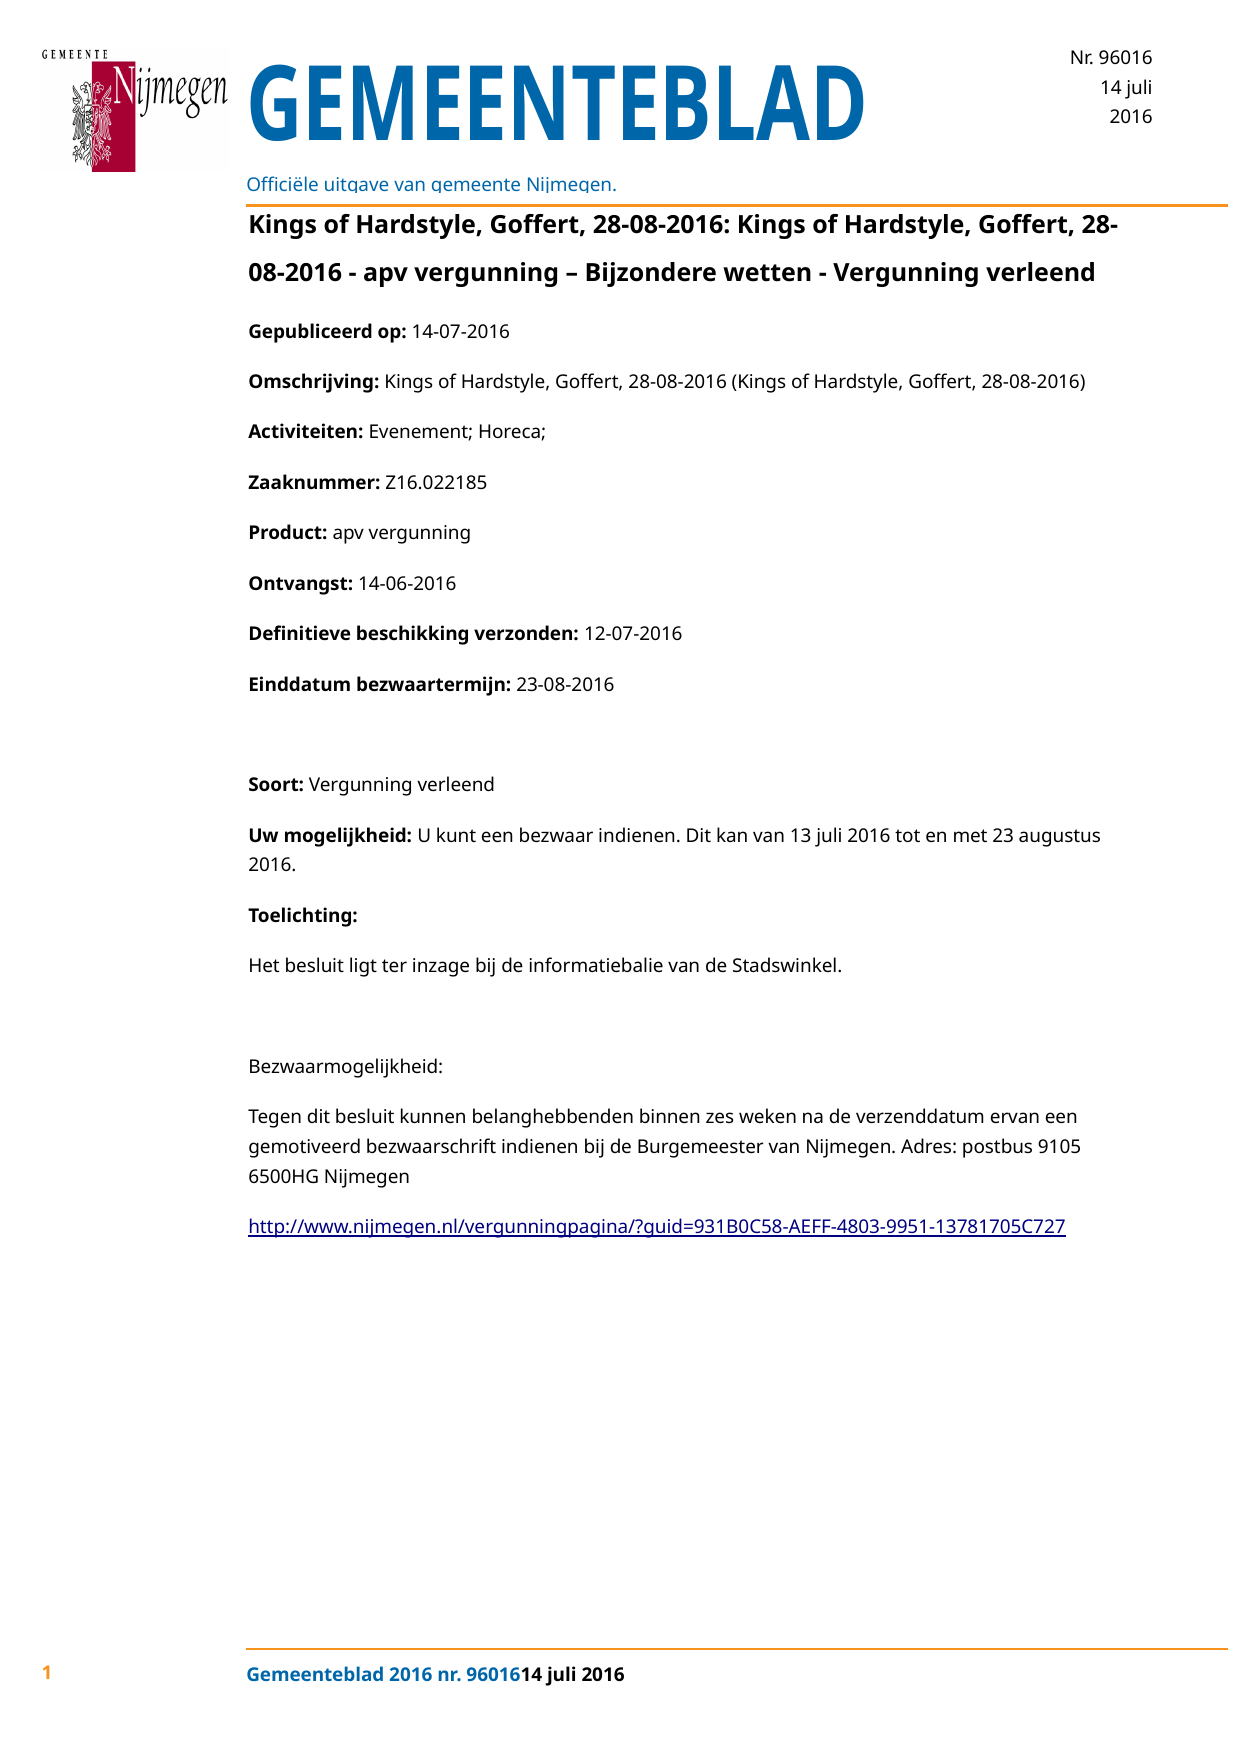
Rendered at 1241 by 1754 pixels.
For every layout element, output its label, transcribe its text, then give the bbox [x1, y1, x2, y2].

text http://www.nijmegen.nl/vergunningpagina/?guid=931B0C58-AEFF-4803-9951-13781705C727 [248, 1213, 1152, 1239]
text Zaaknummer: Z16.022185 [248, 469, 1152, 495]
text Omschrijving: Kings of Hardstyle, Goffert, 28-08-2016 (Kings of Hardstyle, Goffert, 28-08-2016) [248, 368, 1152, 394]
text Uw mogelijkheid: U kunt een bezwaar indienen. Dit kan van 13 juli 2016 tot en met 23 augustus 2016. [248, 822, 1152, 877]
text Kings of Hardstyle, Goffert, 28-08-2016: Kings of Hardstyle, Goffert, 28-08-2016 - apv vergunning – Bijzondere wetten - Vergunning verleend [248, 207, 1152, 288]
text Het besluit ligt ter inzage bij de informatiebalie van de Stadswinkel. [248, 952, 1152, 978]
text Tegen dit besluit kunnen belanghebbenden binnen zes weken na de verzenddatum ervan een gemotiveerd bezwaarschrift indienen bij de Burgemeester van Nijmegen. Adres: postbus 9105 6500HG Nijmegen [248, 1104, 1152, 1189]
text Definitieve beschikking verzonden: 12-07-2016 [248, 620, 1152, 646]
text Ontvangst: 14-06-2016 [248, 570, 1152, 596]
text Activiteiten: Evenement; Horeca; [248, 419, 1152, 444]
text Bezwaarmogelijkheid: [248, 1053, 1152, 1079]
text Einddatum bezwaartermijn: 23-08-2016 [248, 671, 1152, 697]
text Toelichting: [248, 902, 1152, 928]
picture [41, 47, 231, 172]
text Product: apv vergunning [248, 519, 1152, 545]
text Soort: Vergunning verleend [248, 772, 1152, 797]
text Gepubliceerd op: 14-07-2016 [248, 318, 1152, 344]
